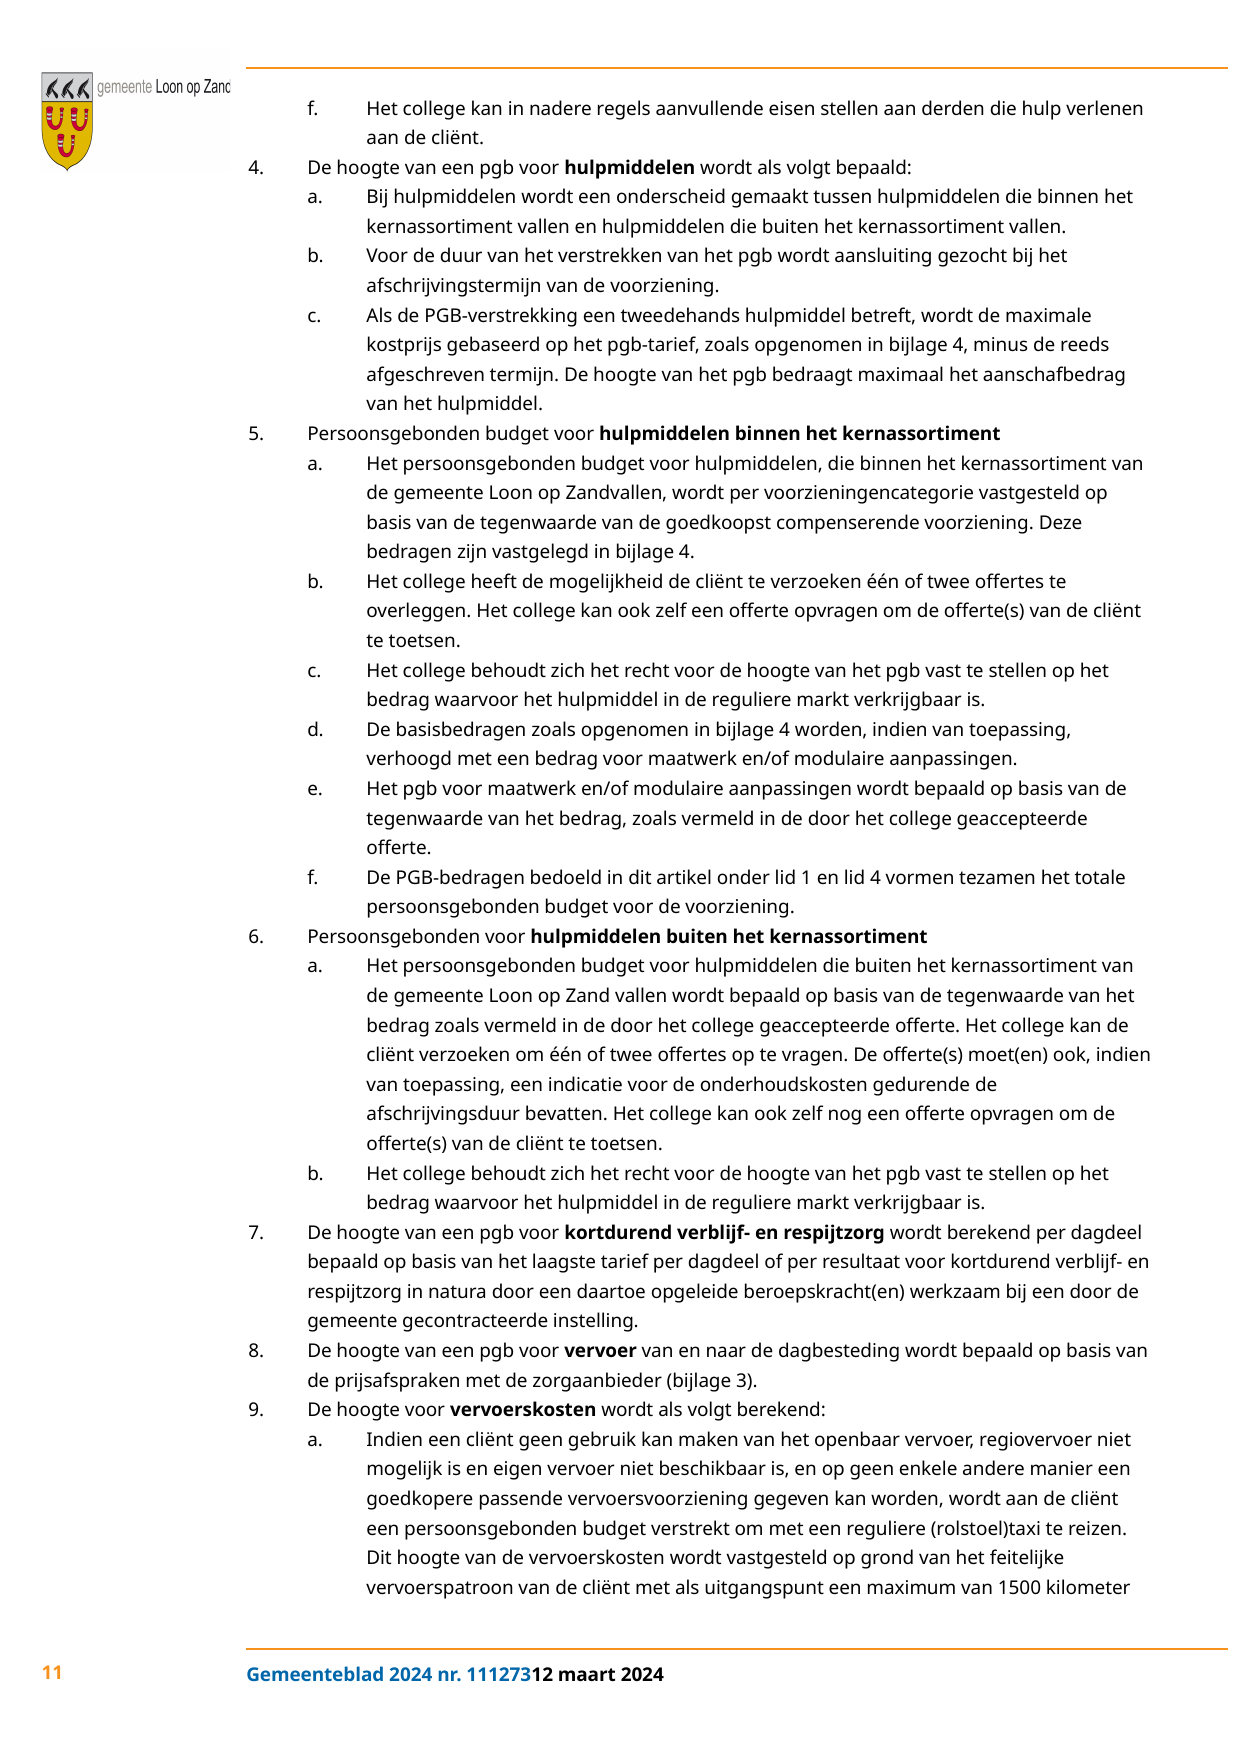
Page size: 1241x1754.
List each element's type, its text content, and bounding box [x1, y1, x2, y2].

list Het college behoudt zich het recht voor de hoogte van het pgb vast te stellen op het bedrag waarvoor het hulpmiddel in de reguliere markt verkrijgbaar is. [307, 1160, 1152, 1215]
picture [41, 47, 231, 172]
list Indien een cliënt geen gebruik kan maken van het openbaar vervoer, regiovervoer niet mogelijk is en eigen vervoer niet beschikbaar is, en op geen enkele andere manier een goedkopere passende vervoersvoorziening gegeven kan worden, wordt aan de cliënt een persoonsgebonden budget verstrekt om met een reguliere (rolstoel)taxi te reizen. Dit hoogte van de vervoerskosten wordt vastgesteld op grond van het feitelijke vervoerspatroon van de cliënt met als uitgangspunt een maximum van 1500 kilometer [307, 1426, 1152, 1600]
list Het pgb voor maatwerk en/of modulaire aanpassingen wordt bepaald op basis van de tegenwaarde van het bedrag, zoals vermeld in de door het college geaccepteerde offerte. [307, 775, 1152, 860]
list De PGB-bedragen bedoeld in dit artikel onder lid 1 en lid 4 vormen tezamen het totale persoonsgebonden budget voor de voorziening. [307, 864, 1152, 919]
list Persoonsgebonden voor hulpmiddelen buiten het kernassortiment [248, 923, 1152, 949]
list De hoogte van een pgb voor vervoer van en naar de dagbesteding wordt bepaald op basis van de prijsafspraken met de zorgaanbieder (bijlage 3). [248, 1337, 1152, 1393]
list Het college behoudt zich het recht voor de hoogte van het pgb vast te stellen op het bedrag waarvoor het hulpmiddel in de reguliere markt verkrijgbaar is. [307, 657, 1152, 712]
list Voor de duur van het verstrekken van het pgb wordt aansluiting gezocht bij het afschrijvingstermijn van de voorziening. [307, 243, 1152, 298]
list Het persoonsgebonden budget voor hulpmiddelen die buiten het kernassortiment van de gemeente Loon op Zand vallen wordt bepaald op basis van de tegenwaarde van het bedrag zoals vermeld in de door het college geaccepteerde offerte. Het college kan de cliënt verzoeken om één of twee offertes op te vragen. De offerte(s) moet(en) ook, indien van toepassing, een indicatie voor de onderhoudskosten gedurende de afschrijvingsduur bevatten. Het college kan ook zelf nog een offerte opvragen om de offerte(s) van de cliënt te toetsen. [307, 953, 1152, 1156]
list Het persoonsgebonden budget voor hulpmiddelen, die binnen het kernassortiment van de gemeente Loon op Zandvallen, wordt per voorzieningencategorie vastgesteld op basis van de tegenwaarde van de goedkoopst compenserende voorziening. Deze bedragen zijn vastgelegd in bijlage 4. [307, 450, 1152, 564]
list Bij hulpmiddelen wordt een onderscheid gemaakt tussen hulpmiddelen die binnen het kernassortiment vallen en hulpmiddelen die buiten het kernassortiment vallen. [307, 183, 1152, 239]
list De hoogte van een pgb voor hulpmiddelen wordt als volgt bepaald: [248, 154, 1152, 180]
list De hoogte van een pgb voor kortdurend verblijf- en respijtzorg wordt berekend per dagdeel bepaald op basis van het laagste tarief per dagdeel of per resultaat voor kortdurend verblijf- en respijtzorg in natura door een daartoe opgeleide beroepskracht(en) werkzaam bij een door de gemeente gecontracteerde instelling. [248, 1219, 1152, 1333]
list De hoogte voor vervoerskosten wordt als volgt berekend: [248, 1396, 1152, 1422]
list Het college heeft de mogelijkheid de cliënt te verzoeken één of twee offertes te overleggen. Het college kan ook zelf een offerte opvragen om de offerte(s) van de cliënt te toetsen. [307, 568, 1152, 653]
list Als de PGB-verstrekking een tweedehands hulpmiddel betreft, wordt de maximale kostprijs gebaseerd op het pgb-tarief, zoals opgenomen in bijlage 4, minus de reeds afgeschreven termijn. De hoogte van het pgb bedraagt maximaal het aanschafbedrag van het hulpmiddel. [307, 302, 1152, 416]
list Het college kan in nadere regels aanvullende eisen stellen aan derden die hulp verlenen aan de cliënt. [307, 95, 1152, 150]
list De basisbedragen zoals opgenomen in bijlage 4 worden, indien van toepassing, verhoogd met een bedrag voor maatwerk en/of modulaire aanpassingen. [307, 716, 1152, 771]
list Persoonsgebonden budget voor hulpmiddelen binnen het kernassortiment [248, 420, 1152, 446]
